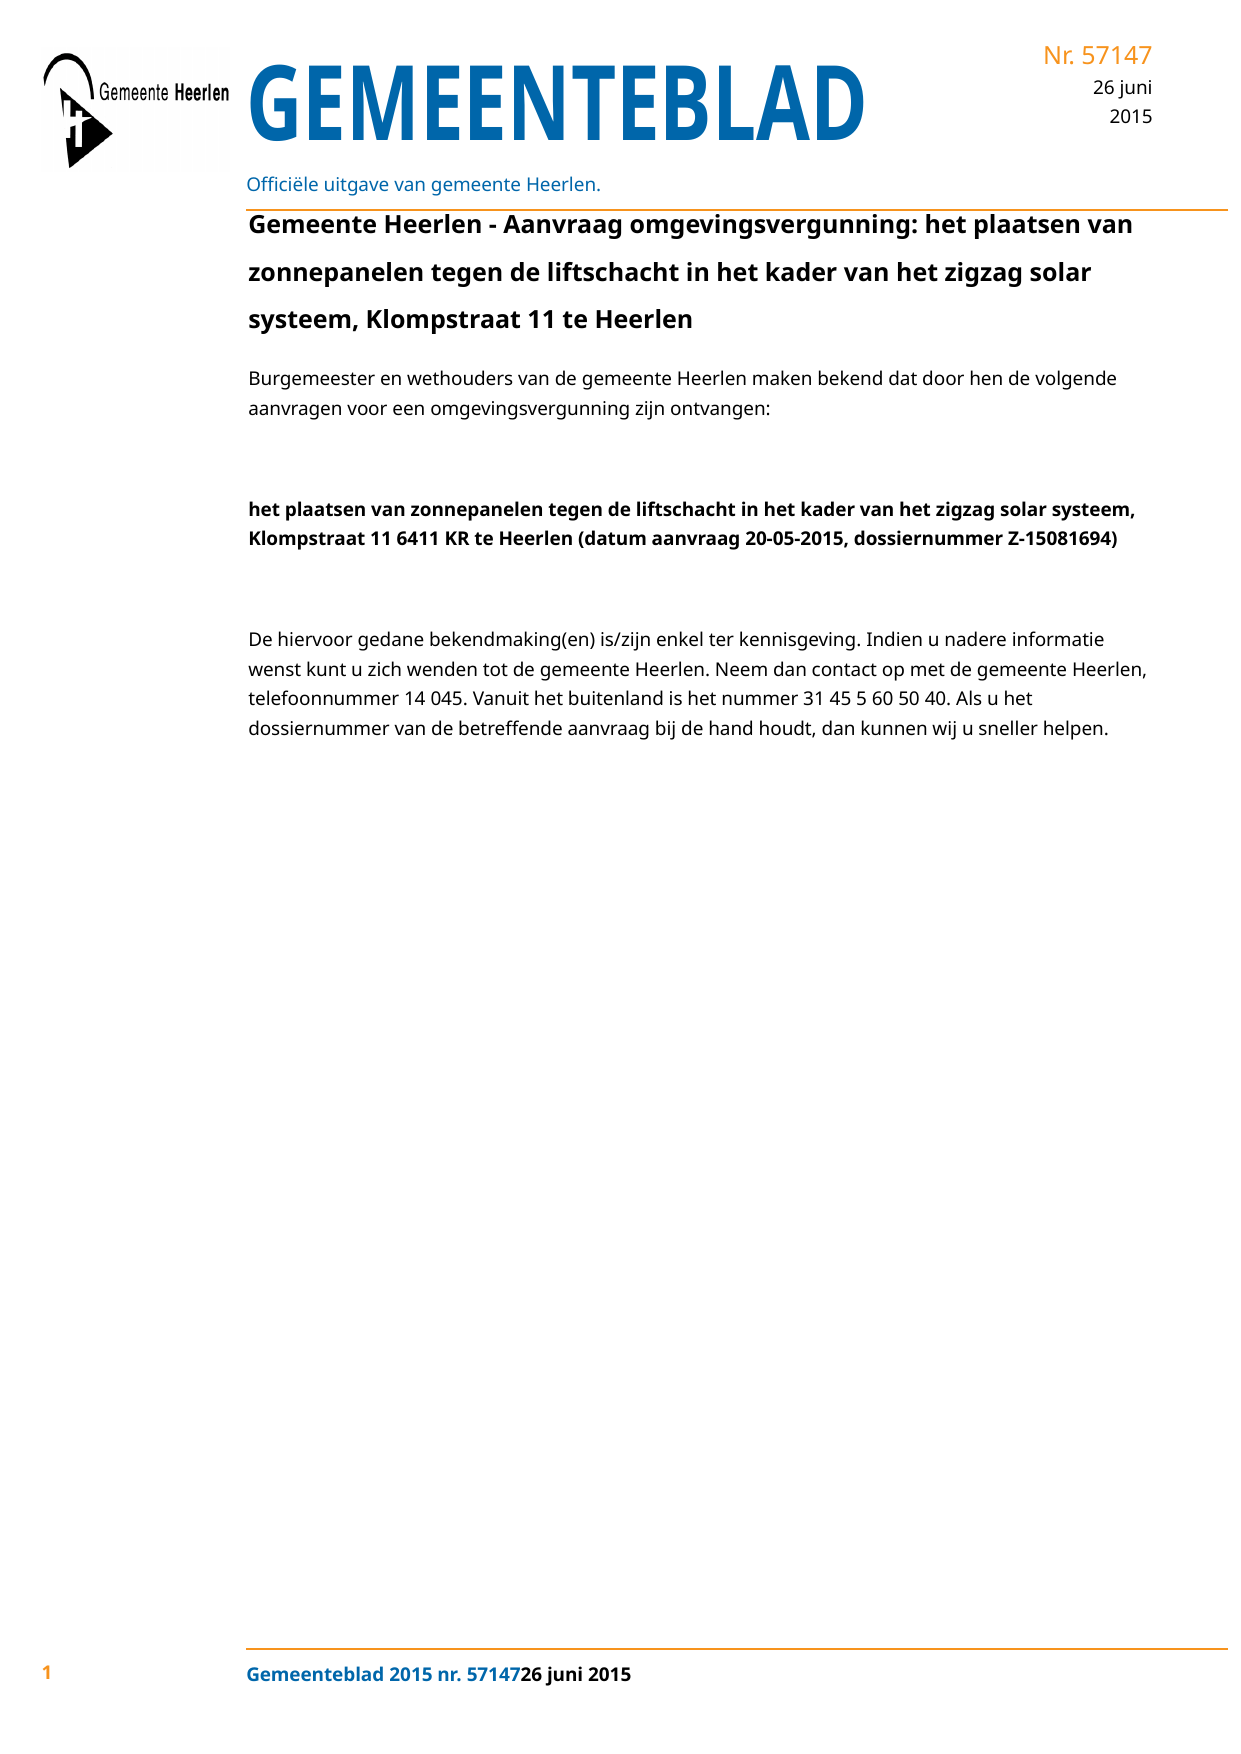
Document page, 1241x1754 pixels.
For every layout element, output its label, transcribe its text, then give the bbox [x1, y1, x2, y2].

text Gemeente Heerlen - Aanvraag omgevingsvergunning: het plaatsen van zonnepanelen tegen de liftschacht in het kader van het zigzag solar systeem, Klompstraat 11 te Heerlen [248, 211, 1152, 336]
picture [41, 47, 231, 172]
text De hiervoor gedane bekendmaking(en) is/zijn enkel ter kennisgeving. Indien u nadere informatie wenst kunt u zich wenden tot de gemeente Heerlen. Neem dan contact op met de gemeente Heerlen, telefoonnummer 14 045. Vanuit het buitenland is het nummer 31 45 5 60 50 40. Als u het dossiernummer van de betreffende aanvraag bij de hand houdt, dan kunnen wij u sneller helpen. [248, 626, 1152, 741]
text Burgemeester en wethouders van de gemeente Heerlen maken bekend dat door hen de volgende aanvragen voor een omgevingsvergunning zijn ontvangen: [248, 366, 1152, 421]
text het plaatsen van zonnepanelen tegen de liftschacht in het kader van het zigzag solar systeem, Klompstraat 11 6411 KR te Heerlen (datum aanvraag 20-05-2015, dossiernummer Z-15081694) [248, 496, 1152, 551]
